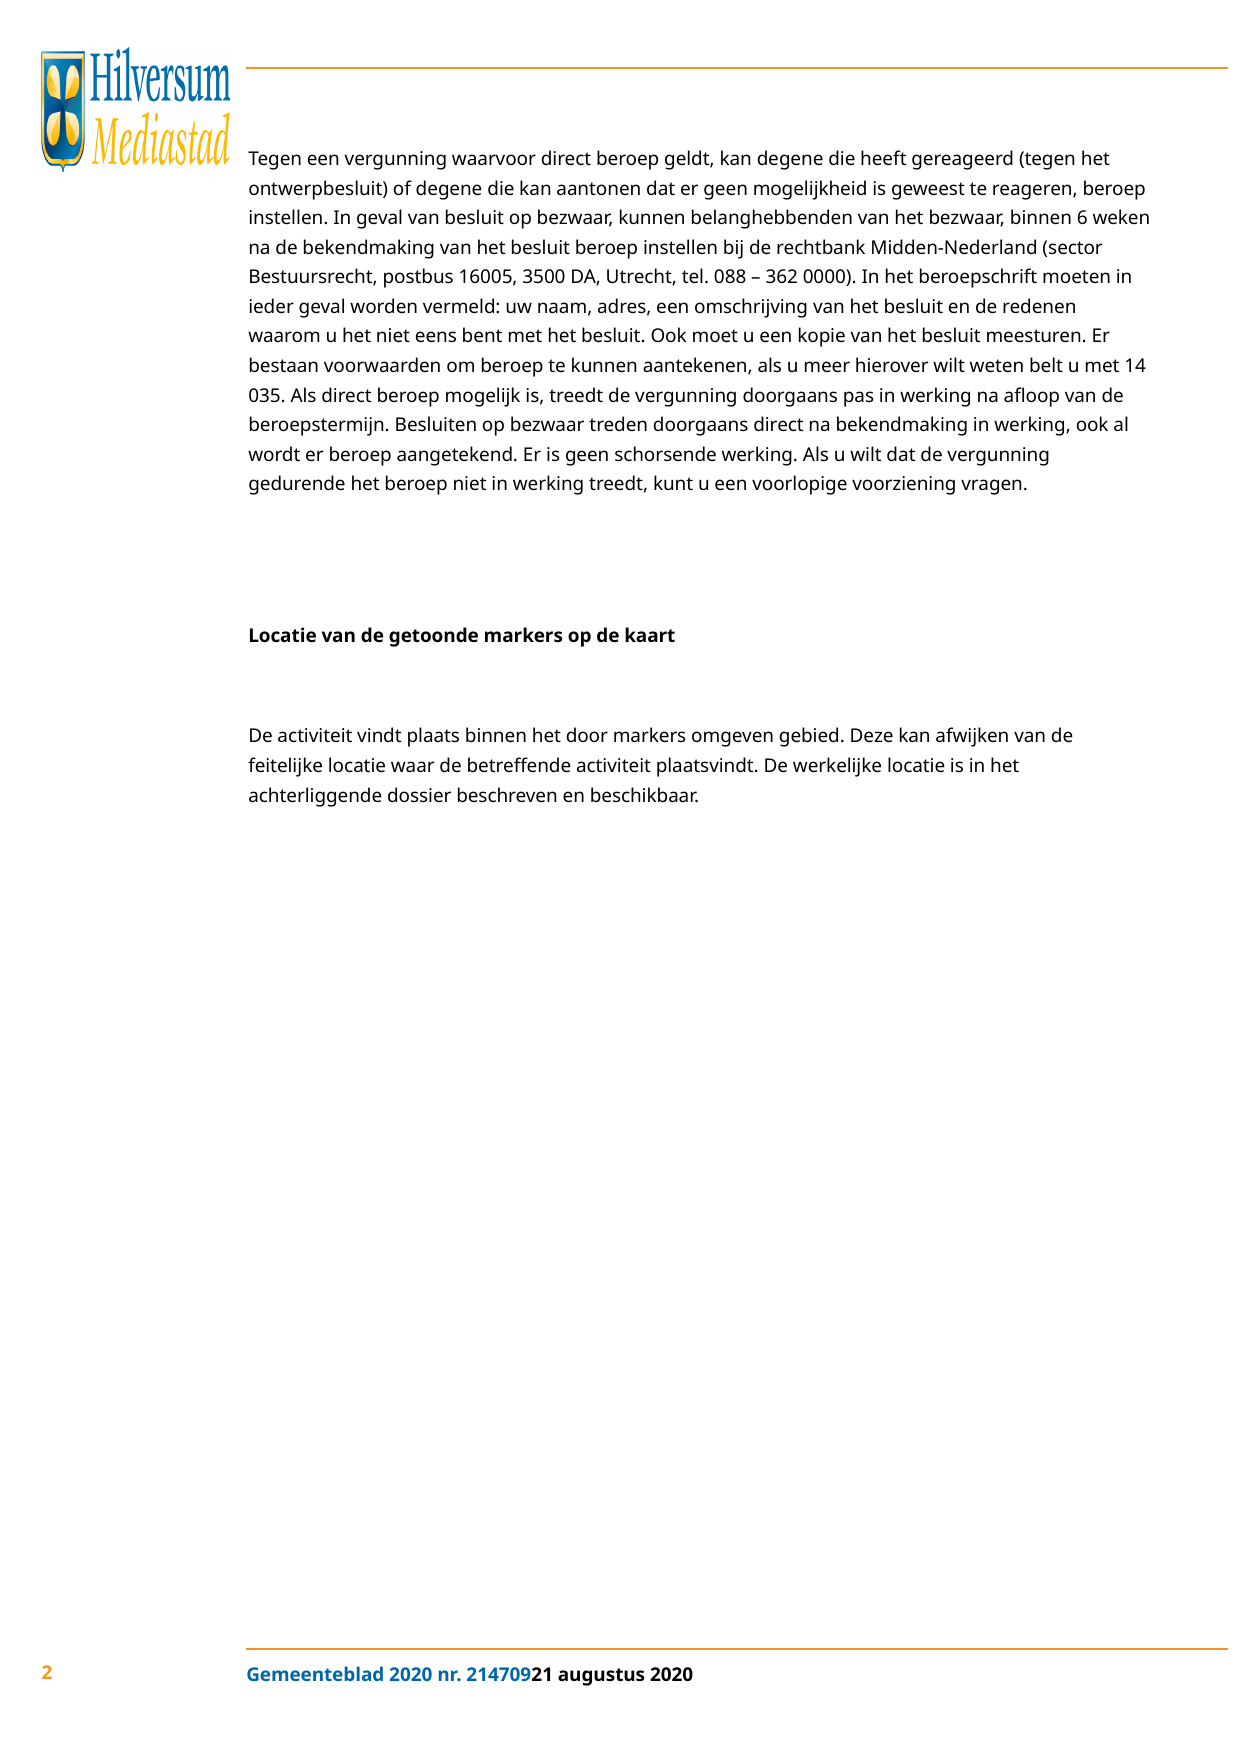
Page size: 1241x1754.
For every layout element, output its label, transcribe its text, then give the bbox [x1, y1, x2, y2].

text Tegen een vergunning waarvoor direct beroep geldt, kan degene die heeft gereageerd (tegen het ontwerpbesluit) of degene die kan aantonen dat er geen mogelijkheid is geweest te reageren, beroep instellen. In geval van besluit op bezwaar, kunnen belanghebbenden van het bezwaar, binnen 6 weken na de bekendmaking van het besluit beroep instellen bij de rechtbank Midden-Nederland (sector Bestuursrecht, postbus 16005, 3500 DA, Utrecht, tel. 088 – 362 0000). In het beroepschrift moeten in ieder geval worden vermeld: uw naam, adres, een omschrijving van het besluit en de redenen waarom u het niet eens bent met het besluit. Ook moet u een kopie van het besluit meesturen. Er bestaan voorwaarden om beroep te kunnen aantekenen, als u meer hierover wilt weten belt u met 14 035. Als direct beroep mogelijk is, treedt de vergunning doorgaans pas in werking na afloop van de beroepstermijn. Besluiten op bezwaar treden doorgaans direct na bekendmaking in werking, ook al wordt er beroep aangetekend. Er is geen schorsende werking. Als u wilt dat de vergunning gedurende het beroep niet in werking treedt, kunt u een voorlopige voorziening vragen. [248, 145, 1152, 496]
text De activiteit vindt plaats binnen het door markers omgeven gebied. Deze kan afwijken van de feitelijke locatie waar de betreffende activiteit plaatsvindt. De werkelijke locatie is in het achterliggende dossier beschreven en beschikbaar. [248, 723, 1152, 808]
text Locatie van de getoonde markers op de kaart [248, 622, 1152, 648]
picture [41, 47, 231, 172]
